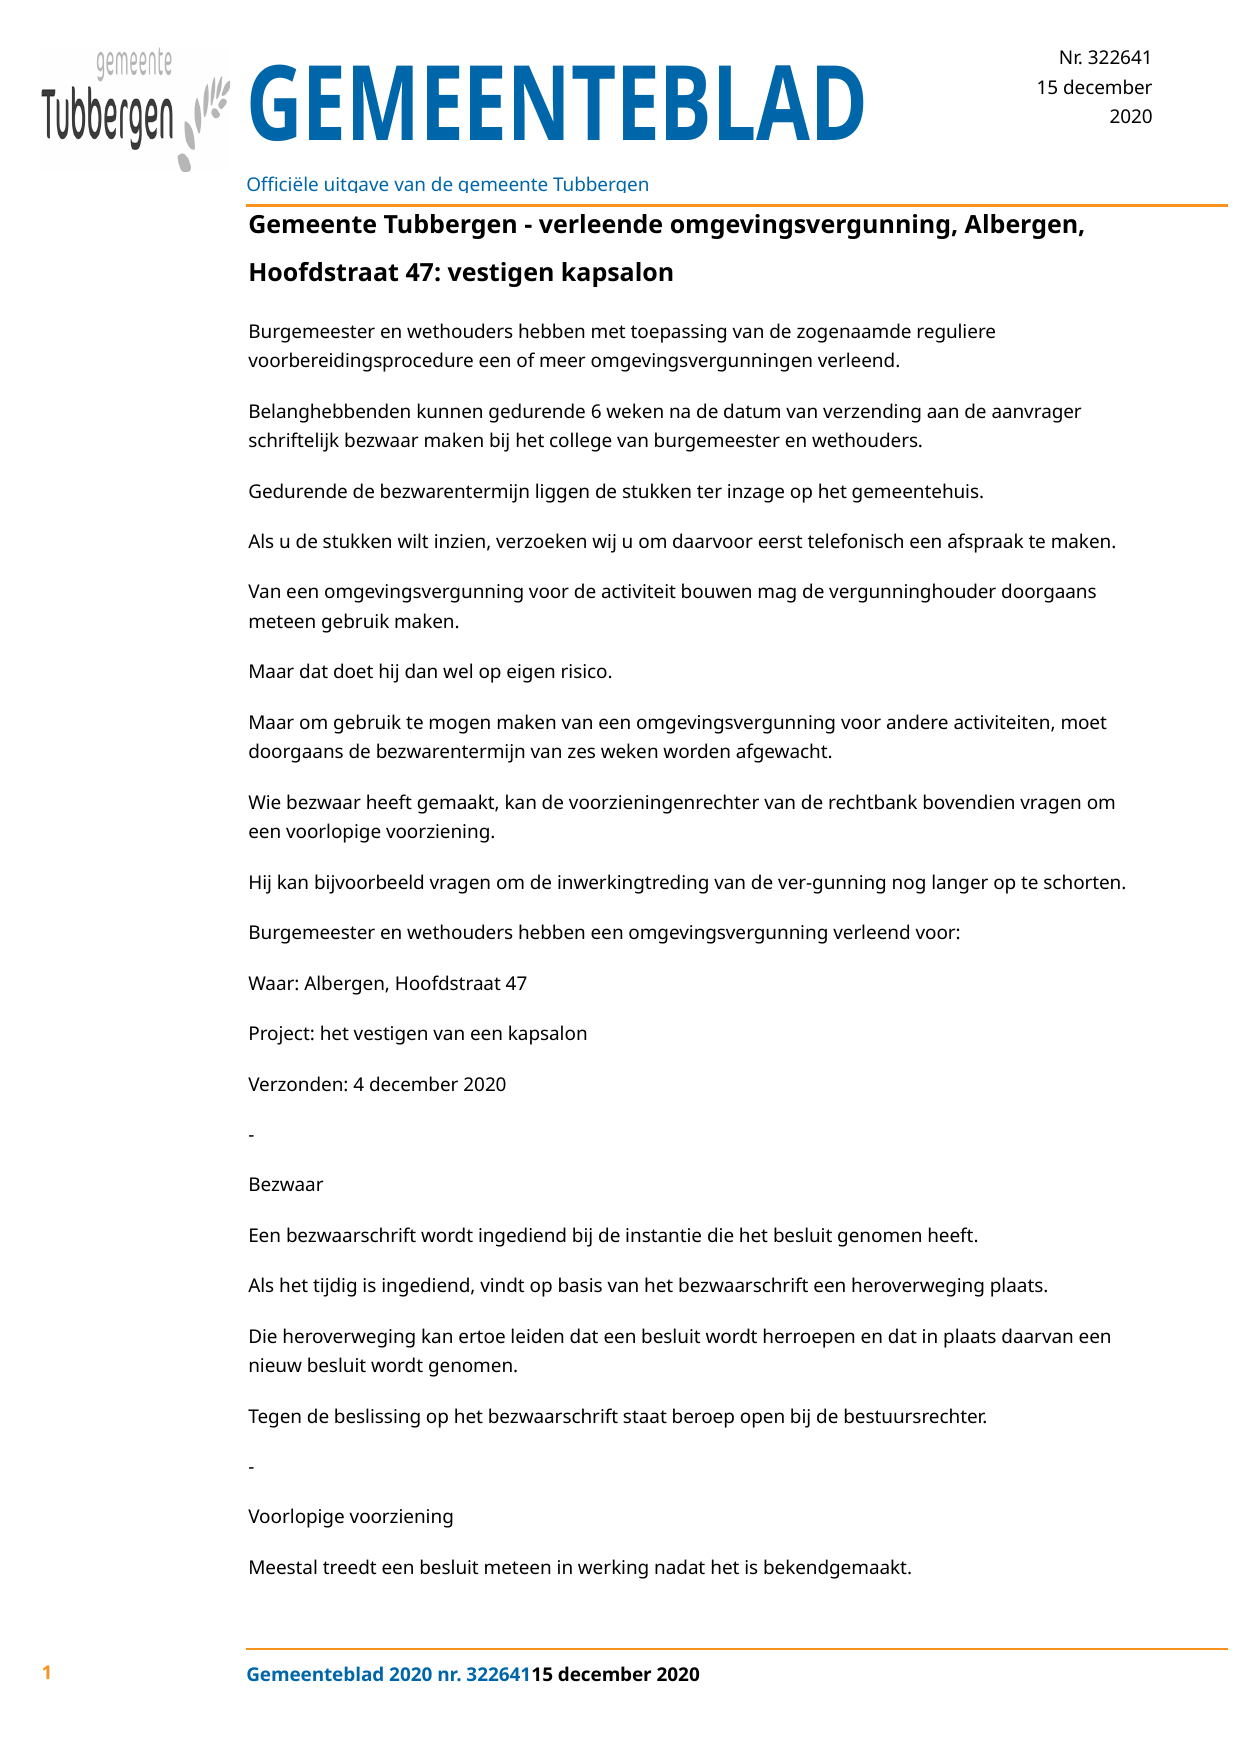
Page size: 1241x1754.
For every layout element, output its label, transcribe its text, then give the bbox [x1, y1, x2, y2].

text Meestal treedt een besluit meteen in werking nadat het is bekendgemaakt. [248, 1554, 1152, 1580]
text Waar: Albergen, Hoofdstraat 47 [248, 970, 1152, 996]
text Belanghebbenden kunnen gedurende 6 weken na de datum van verzending aan de aanvrager schriftelijk bezwaar maken bij het college van burgemeester en wethouders. [248, 398, 1152, 453]
text Maar om gebruik te mogen maken van een omgevingsvergunning voor andere activiteiten, moet doorgaans de bezwarentermijn van zes weken worden afgewacht. [248, 709, 1152, 764]
text Als u de stukken wilt inzien, verzoeken wij u om daarvoor eerst telefonisch een afspraak te maken. [248, 528, 1152, 554]
picture [41, 47, 231, 172]
text Als het tijdig is ingediend, vindt op basis van het bezwaarschrift een heroverweging plaats. [248, 1272, 1152, 1298]
text Een bezwaarschrift wordt ingediend bij de instantie die het besluit genomen heeft. [248, 1222, 1152, 1248]
text Wie bezwaar heeft gemaakt, kan de voorzieningenrechter van de rechtbank bovendien vragen om een voorlopige voorziening. [248, 789, 1152, 844]
text Verzonden: 4 december 2020 [248, 1071, 1152, 1097]
text - [248, 1121, 1152, 1147]
text Tegen de beslissing op het bezwaarschrift staat beroep open bij de bestuursrechter. [248, 1403, 1152, 1429]
text Van een omgevingsvergunning voor de activiteit bouwen mag de vergunninghouder doorgaans meteen gebruik maken. [248, 579, 1152, 634]
text - [248, 1453, 1152, 1479]
text Maar dat doet hij dan wel op eigen risico. [248, 659, 1152, 684]
text Gemeente Tubbergen - verleende omgevingsvergunning, Albergen, Hoofdstraat 47: vestigen kapsalon [248, 207, 1152, 288]
text Bezwaar [248, 1172, 1152, 1197]
text Gedurende de bezwarentermijn liggen de stukken ter inzage op het gemeentehuis. [248, 478, 1152, 504]
text Die heroverweging kan ertoe leiden dat een besluit wordt herroepen en dat in plaats daarvan een nieuw besluit wordt genomen. [248, 1323, 1152, 1378]
text Project: het vestigen van een kapsalon [248, 1020, 1152, 1046]
text Burgemeester en wethouders hebben met toepassing van de zogenaamde reguliere voorbereidingsprocedure een of meer omgevingsvergunningen verleend. [248, 318, 1152, 373]
text Hij kan bijvoorbeeld vragen om de inwerkingtreding van de ver-gunning nog langer op te schorten. [248, 869, 1152, 895]
text Burgemeester en wethouders hebben een omgevingsvergunning verleend voor: [248, 919, 1152, 945]
text Voorlopige voorziening [248, 1504, 1152, 1529]
